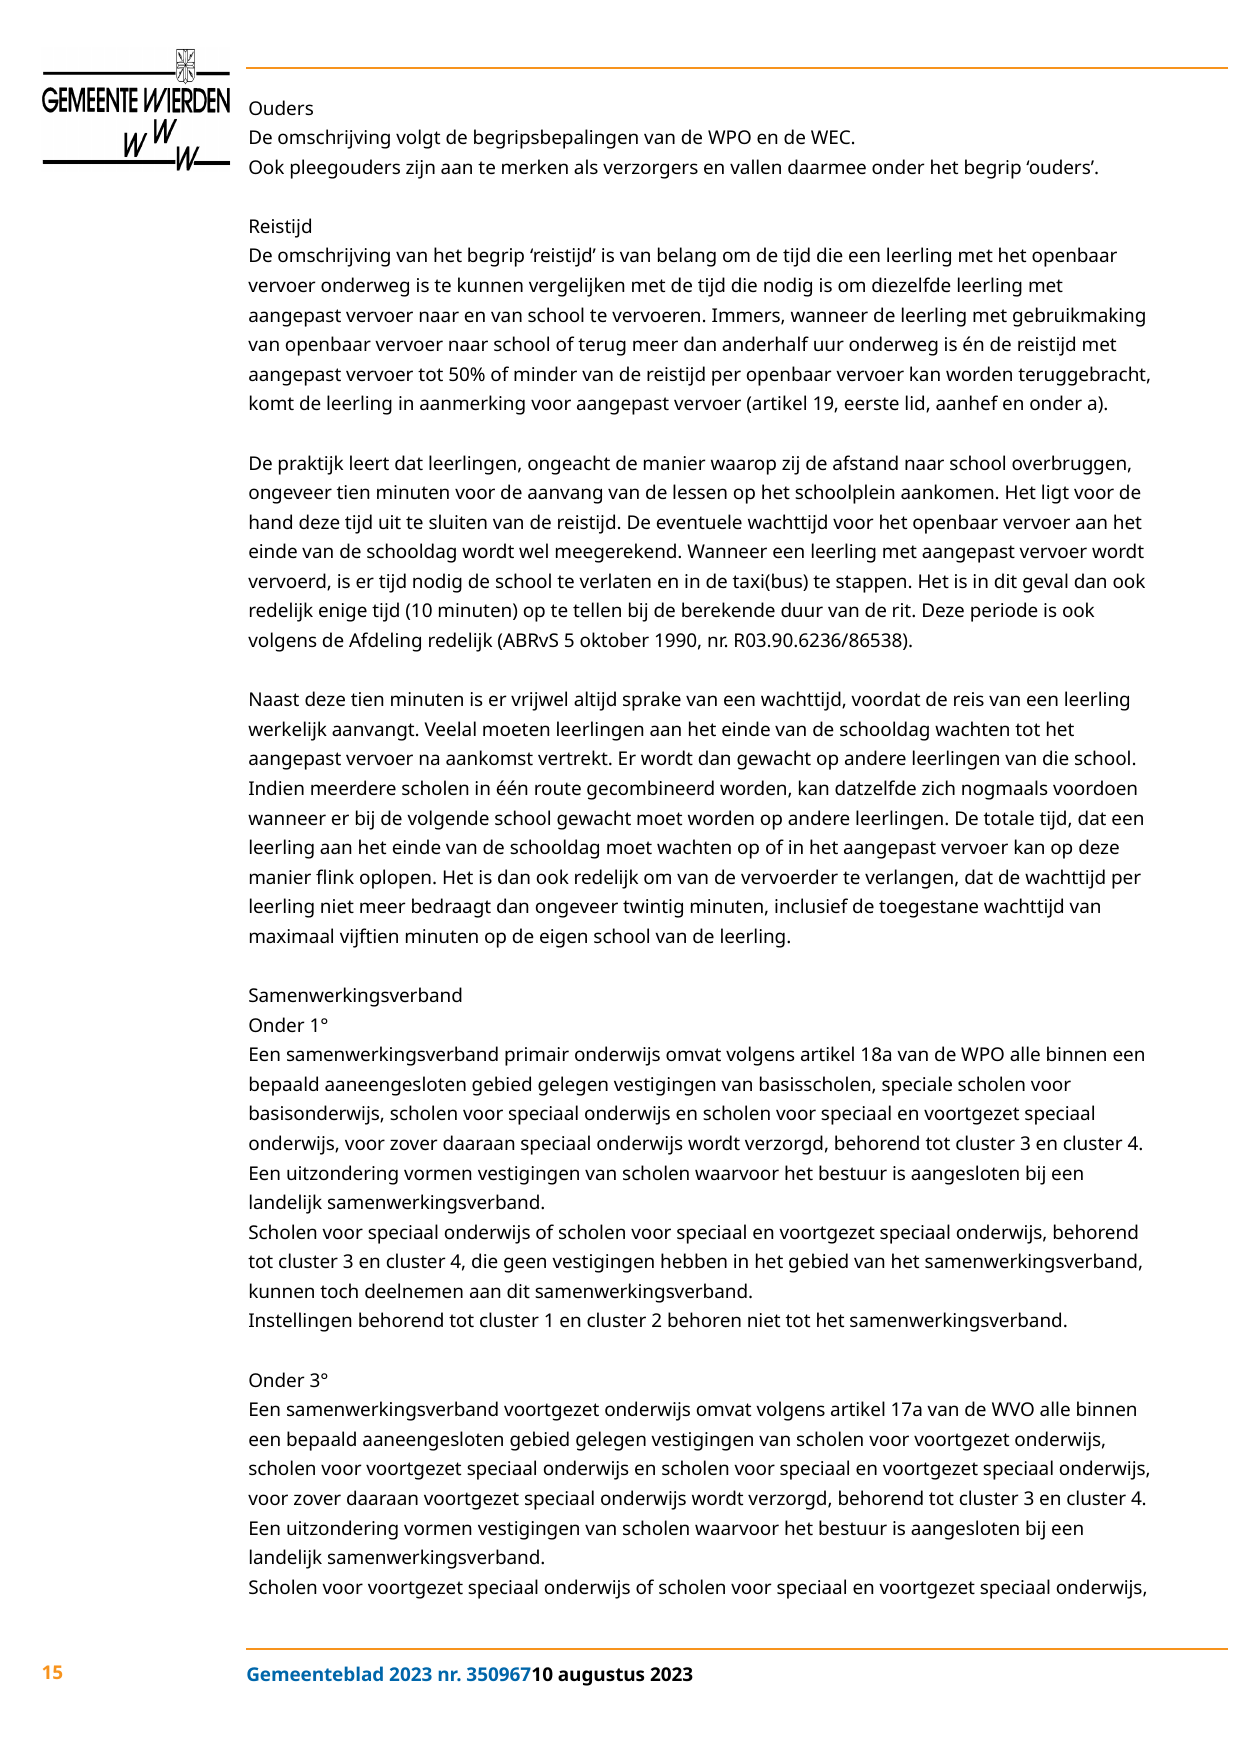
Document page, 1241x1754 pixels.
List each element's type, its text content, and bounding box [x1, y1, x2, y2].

text Scholen voor speciaal onderwijs of scholen voor speciaal en voortgezet speciaal onderwijs, behorend tot cluster 3 en cluster 4, die geen vestigingen hebben in het gebied van het samenwerkingsverband, kunnen toch deelnemen aan dit samenwerkingsverband. [248, 1219, 1152, 1304]
text Scholen voor voortgezet speciaal onderwijs of scholen voor speciaal en voortgezet speciaal onderwijs, [248, 1574, 1152, 1600]
text Naast deze tien minuten is er vrijwel altijd sprake van een wachttijd, voordat de reis van een leerling werkelijk aanvangt. Veelal moeten leerlingen aan het einde van de schooldag wachten tot het aangepast vervoer na aankomst vertrekt. Er wordt dan gewacht op andere leerlingen van die school. Indien meerdere scholen in één route gecombineerd worden, kan datzelfde zich nogmaals voordoen wanneer er bij de volgende school gewacht moet worden op andere leerlingen. De totale tijd, dat een leerling aan het einde van de schooldag moet wachten op of in het aangepast vervoer kan op deze manier flink oplopen. Het is dan ook redelijk om van de vervoerder te verlangen, dat de wachttijd per leerling niet meer bedraagt dan ongeveer twintig minuten, inclusief de toegestane wachttijd van maximaal vijftien minuten op de eigen school van de leerling. [248, 686, 1152, 949]
text Onder 1° [248, 1012, 1152, 1038]
text Instellingen behorend tot cluster 1 en cluster 2 behoren niet tot het samenwerkingsverband. [248, 1308, 1152, 1333]
text Ook pleegouders zijn aan te merken als verzorgers en vallen daarmee onder het begrip ‘ouders’. [248, 154, 1152, 180]
text Onder 3° [248, 1367, 1152, 1393]
text Reistijd [248, 213, 1152, 239]
text Een samenwerkingsverband primair onderwijs omvat volgens artikel 18a van de WPO alle binnen een bepaald aaneengesloten gebied gelegen vestigingen van basisscholen, speciale scholen voor basisonderwijs, scholen voor speciaal onderwijs en scholen voor speciaal en voortgezet speciaal onderwijs, voor zover daaraan speciaal onderwijs wordt verzorgd, behorend tot cluster 3 en cluster 4. Een uitzondering vormen vestigingen van scholen waarvoor het bestuur is aangesloten bij een landelijk samenwerkingsverband. [248, 1041, 1152, 1215]
text Een samenwerkingsverband voortgezet onderwijs omvat volgens artikel 17a van de WVO alle binnen een bepaald aaneengesloten gebied gelegen vestigingen van scholen voor voortgezet onderwijs, scholen voor voortgezet speciaal onderwijs en scholen voor speciaal en voortgezet speciaal onderwijs, voor zover daaraan voortgezet speciaal onderwijs wordt verzorgd, behorend tot cluster 3 en cluster 4. Een uitzondering vormen vestigingen van scholen waarvoor het bestuur is aangesloten bij een landelijk samenwerkingsverband. [248, 1396, 1152, 1570]
text Ouders [248, 95, 1152, 121]
text Samenwerkingsverband [248, 982, 1152, 1008]
picture [41, 47, 231, 172]
text De praktijk leert dat leerlingen, ongeacht de manier waarop zij de afstand naar school overbruggen, ongeveer tien minuten voor de aanvang van de lessen op het schoolplein aankomen. Het ligt voor de hand deze tijd uit te sluiten van de reistijd. De eventuele wachttijd voor het openbaar vervoer aan het einde van de schooldag wordt wel meegerekend. Wanneer een leerling met aangepast vervoer wordt vervoerd, is er tijd nodig de school te verlaten en in de taxi(bus) te stappen. Het is in dit geval dan ook redelijk enige tijd (10 minuten) op te tellen bij de berekende duur van de rit. Deze periode is ook volgens de Afdeling redelijk (ABRvS 5 oktober 1990, nr. R03.90.6236/86538). [248, 450, 1152, 653]
text De omschrijving volgt de begripsbepalingen van de WPO en de WEC. [248, 124, 1152, 150]
text De omschrijving van het begrip ‘reistijd’ is van belang om de tijd die een leerling met het openbaar vervoer onderweg is te kunnen vergelijken met de tijd die nodig is om diezelfde leerling met aangepast vervoer naar en van school te vervoeren. Immers, wanneer de leerling met gebruikmaking van openbaar vervoer naar school of terug meer dan anderhalf uur onderweg is én de reistijd met aangepast vervoer tot 50% of minder van de reistijd per openbaar vervoer kan worden teruggebracht, komt de leerling in aanmerking voor aangepast vervoer (artikel 19, eerste lid, aanhef en onder a). [248, 243, 1152, 416]
